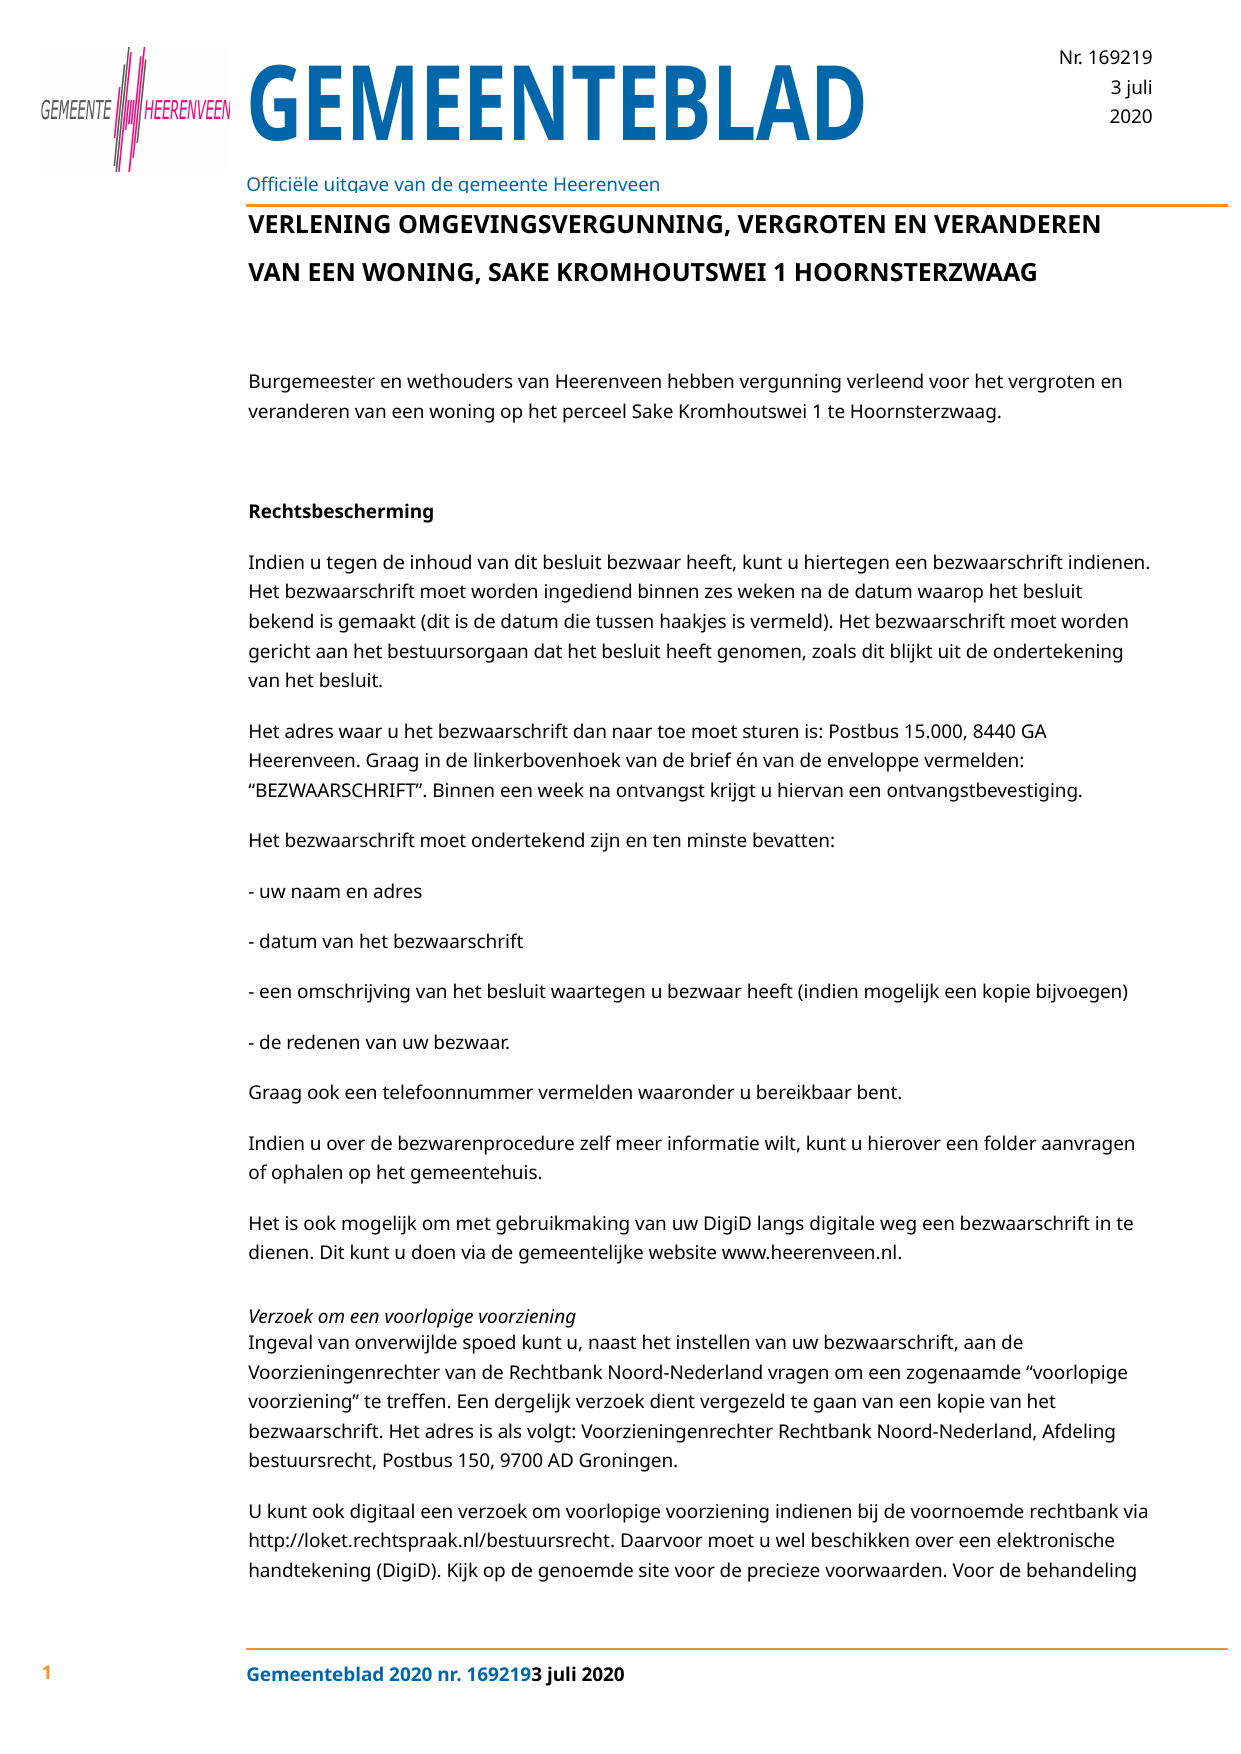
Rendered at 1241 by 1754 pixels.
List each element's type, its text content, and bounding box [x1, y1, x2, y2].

text Rechtsbescherming [248, 499, 1152, 524]
text Verzoek om een voorlopige voorziening [248, 1303, 1152, 1329]
picture [41, 47, 231, 172]
text U kunt ook digitaal een verzoek om voorlopige voorziening indienen bij de voornoemde rechtbank via http://loket.rechtspraak.nl/bestuursrecht. Daarvoor moet u wel beschikken over een elektronische handtekening (DigiD). Kijk op de genoemde site voor de precieze voorwaarden. Voor de behandeling [248, 1498, 1152, 1583]
text - datum van het bezwaarschrift [248, 928, 1152, 954]
text Indien u tegen de inhoud van dit besluit bezwaar heeft, kunt u hiertegen een bezwaarschrift indienen. Het bezwaarschrift moet worden ingediend binnen zes weken na de datum waarop het besluit bekend is gemaakt (dit is de datum die tussen haakjes is vermeld). Het bezwaarschrift moet worden gericht aan het bestuursorgaan dat het besluit heeft genomen, zoals dit blijkt uit de ondertekening van het besluit. [248, 549, 1152, 693]
text Indien u over de bezwarenprocedure zelf meer informatie wilt, kunt u hierover een folder aanvragen of ophalen op het gemeentehuis. [248, 1130, 1152, 1185]
text - uw naam en adres [248, 878, 1152, 904]
text Burgemeester en wethouders van Heerenveen hebben vergunning verleend voor het vergroten en veranderen van een woning op het perceel Sake Kromhoutswei 1 te Hoornsterzwaag. [248, 368, 1152, 424]
text Het is ook mogelijk om met gebruikmaking van uw DigiD langs digitale weg een bezwaarschrift in te dienen. Dit kunt u doen via de gemeentelijke website www.heerenveen.nl. [248, 1210, 1152, 1265]
text - de redenen van uw bezwaar. [248, 1029, 1152, 1055]
text VERLENING OMGEVINGSVERGUNNING, VERGROTEN EN VERANDEREN VAN EEN WONING, SAKE KROMHOUTSWEI 1 HOORNSTERZWAAG [248, 207, 1152, 288]
text - een omschrijving van het besluit waartegen u bezwaar heeft (indien mogelijk een kopie bijvoegen) [248, 979, 1152, 1004]
text Ingeval van onverwijlde spoed kunt u, naast het instellen van uw bezwaarschrift, aan de Voorzieningenrechter van de Rechtbank Noord-Nederland vragen om een zogenaamde “voorlopige voorziening” te treffen. Een dergelijk verzoek dient vergezeld te gaan van een kopie van het bezwaarschrift. Het adres is als volgt: Voorzieningenrechter Rechtbank Noord-Nederland, Afdeling bestuursrecht, Postbus 150, 9700 AD Groningen. [248, 1329, 1152, 1473]
text Het bezwaarschrift moet ondertekend zijn en ten minste bevatten: [248, 827, 1152, 853]
text Graag ook een telefoonnummer vermelden waaronder u bereikbaar bent. [248, 1079, 1152, 1105]
text Het adres waar u het bezwaarschrift dan naar toe moet sturen is: Postbus 15.000, 8440 GA Heerenveen. Graag in de linkerbovenhoek van de brief én van de enveloppe vermelden: “BEZWAARSCHRIFT”. Binnen een week na ontvangst krijgt u hiervan een ontvangstbevestiging. [248, 718, 1152, 803]
